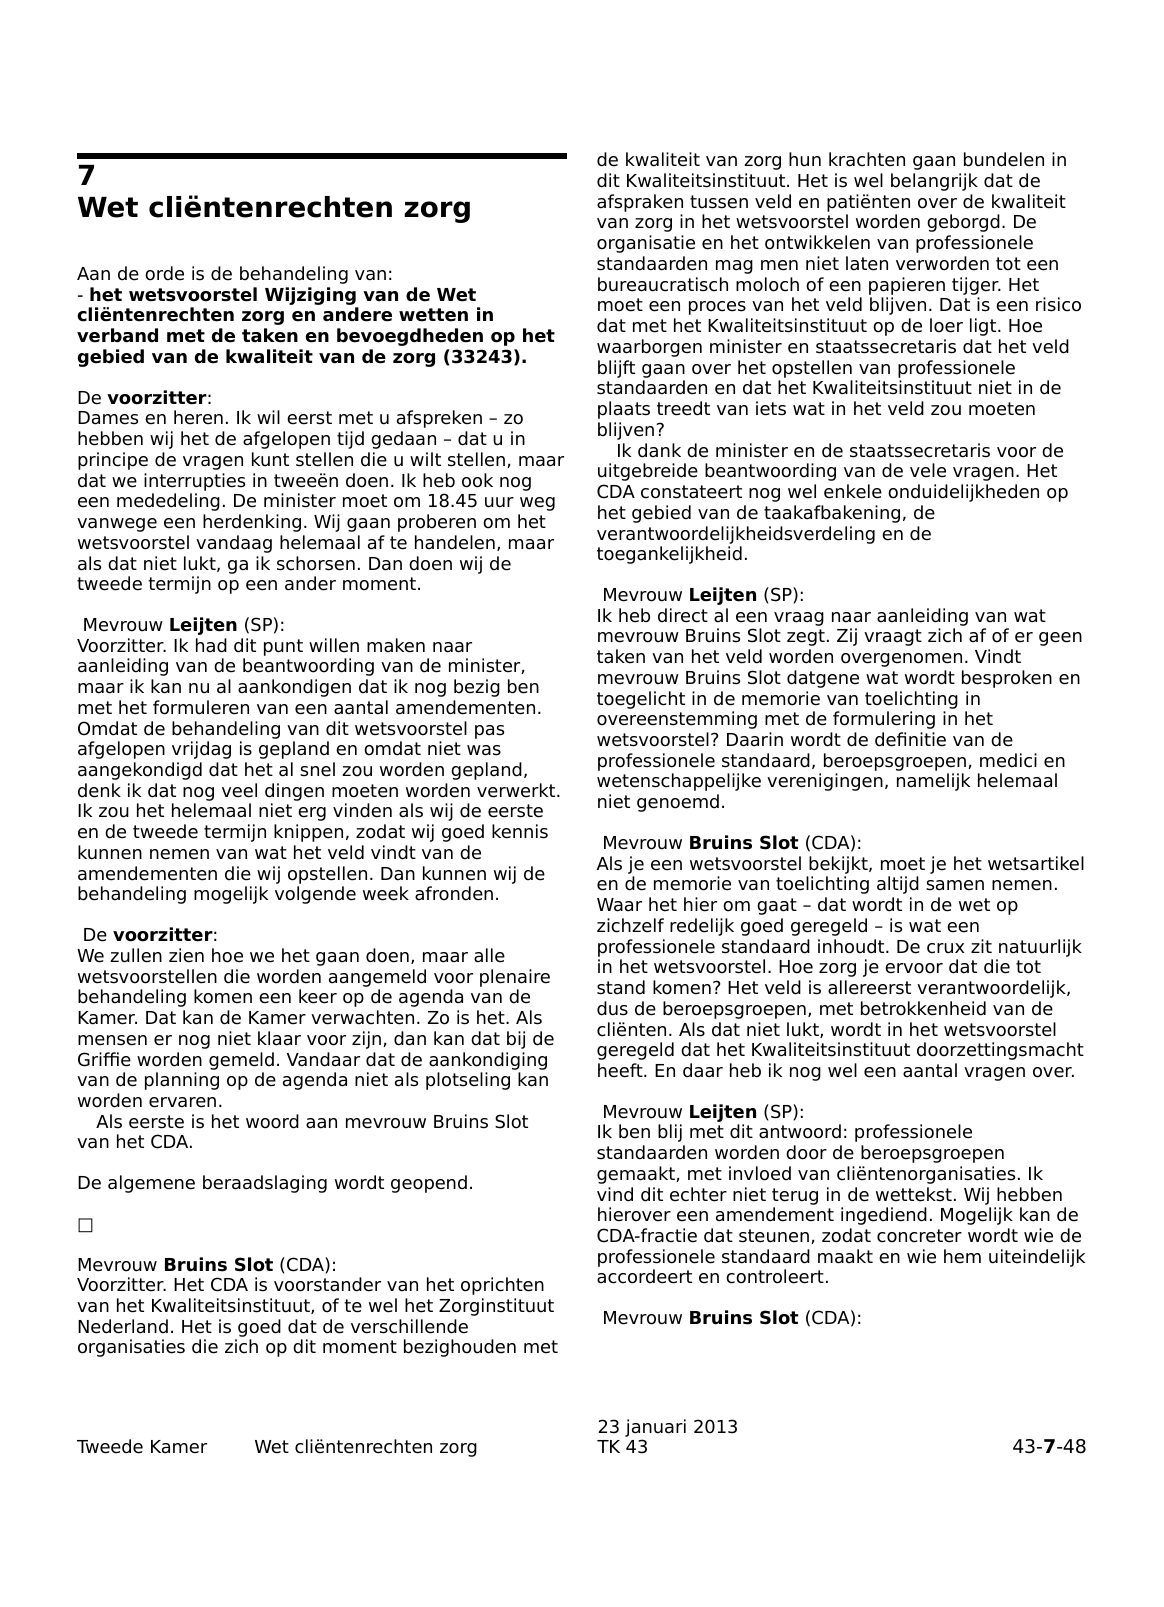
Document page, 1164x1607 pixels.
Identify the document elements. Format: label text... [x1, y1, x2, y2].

text We zullen zien hoe we het gaan doen, maar alle wetsvoorstellen die worden aangemeld voor plenaire behandeling komen een keer op de agenda van de Kamer. Dat kan de Kamer verwachten. Zo is het. Als mensen er nog niet klaar voor zijn, dan kan dat bij de Griffie worden gemeld. Vandaar dat de aankondiging van de planning op de agenda niet als plotseling kan worden ervaren. [77, 946, 567, 1112]
text Mevrouw Bruins Slot (CDA): [596, 1308, 1087, 1329]
text Voorzitter. Ik had dit punt willen maken naar aanleiding van de beantwoording van de minister, maar ik kan nu al aankondigen dat ik nog bezig ben met het formuleren van een aantal amendementen. Omdat de behandeling van dit wetsvoorstel pas afgelopen vrijdag is gepland en omdat niet was aangekondigd dat het al snel zou worden gepland, denk ik dat nog veel dingen moeten worden verwerkt. Ik zou het helemaal niet erg vinden als wij de eerste en de tweede termijn knippen, zodat wij goed kennis kunnen nemen van wat het veld vindt van de amendementen die wij opstellen. Dan kunnen wij de behandeling mogelijk volgende week afronden. [77, 636, 567, 905]
text De voorzitter: [77, 925, 567, 946]
title 7 Wet cliëntenrechten zorg [77, 159, 567, 224]
text Ik heb direct al een vraag naar aanleiding van wat mevrouw Bruins Slot zegt. Zij vraagt zich af of er geen taken van het veld worden overgenomen. Vindt mevrouw Bruins Slot datgene wat wordt besproken en toegelicht in de memorie van toelichting in overeenstemming met de formulering in het wetsvoorstel? Daarin wordt de definitie van de professionele standaard, beroepsgroepen, medici en wetenschappelijke verenigingen, namelijk helemaal niet genoemd. [596, 606, 1087, 813]
text Ik dank de minister en de staatssecretaris voor de uitgebreide beantwoording van de vele vragen. Het CDA constateert nog wel enkele onduidelijkheden op het gebied van de taakafbakening, de verantwoordelijkheidsverdeling en de toegankelijkheid. [596, 440, 1087, 565]
text - het wetsvoorstel Wijziging van de Wet cliëntenrechten zorg en andere wetten in verband met de taken en bevoegdheden op het gebied van de kwaliteit van de zorg (33243). [77, 284, 567, 367]
text Mevrouw Bruins Slot (CDA): [596, 833, 1087, 853]
text Mevrouw Leijten (SP): [596, 585, 1087, 606]
text Mevrouw Bruins Slot (CDA): [77, 1254, 567, 1275]
text □ [77, 1214, 567, 1234]
text Ik ben blij met dit antwoord: professionele standaarden worden door de beroepsgroepen gemaakt, met invloed van cliëntenorganisaties. Ik vind dit echter niet terug in de wettekst. Wij hebben hierover een amendement ingediend. Mogelijk kan de CDA-fractie dat steunen, zodat concreter wordt wie de professionele standaard maakt en wie hem uiteindelijk accordeert en controleert. [596, 1122, 1087, 1288]
text Dames en heren. Ik wil eerst met u afspreken – zo hebben wij het de afgelopen tijd gedaan – dat u in principe de vragen kunt stellen die u wilt stellen, maar dat we interrupties in tweeën doen. Ik heb ook nog een mededeling. De minister moet om 18.45 uur weg vanwege een herdenking. Wij gaan proberen om het wetsvoorstel vandaag helemaal af te handelen, maar als dat niet lukt, ga ik schorsen. Dan doen wij de tweede termijn op een ander moment. [77, 408, 567, 595]
text De algemene beraadslaging wordt geopend. [77, 1173, 567, 1194]
text Aan de orde is de behandeling van: [77, 264, 567, 284]
text Voorzitter. Het CDA is voorstander van het oprichten van het Kwaliteitsinstituut, of te wel het Zorginstituut Nederland. Het is goed dat de verschillende organisaties die zich op dit moment bezighouden met [77, 1275, 567, 1358]
text Als je een wetsvoorstel bekijkt, moet je het wetsartikel en de memorie van toelichting altijd samen nemen. Waar het hier om gaat – dat wordt in de wet op zichzelf redelijk goed geregeld – is wat een professionele standaard inhoudt. De crux zit natuurlijk in het wetsvoorstel. Hoe zorg je ervoor dat die tot stand komen? Het veld is allereerst verantwoordelijk, dus de beroepsgroepen, met betrokkenheid van de cliënten. Als dat niet lukt, wordt in het wetsvoorstel geregeld dat het Kwaliteitsinstituut doorzettingsmacht heeft. En daar heb ik nog wel een aantal vragen over. [596, 853, 1087, 1082]
text De voorzitter: [77, 387, 567, 408]
text Mevrouw Leijten (SP): [77, 615, 567, 636]
text Mevrouw Leijten (SP): [596, 1102, 1087, 1122]
text de kwaliteit van zorg hun krachten gaan bundelen in dit Kwaliteitsinstituut. Het is wel belangrijk dat de afspraken tussen veld en patiënten over de kwaliteit van zorg in het wetsvoorstel worden geborgd. De organisatie en het ontwikkelen van professionele standaarden mag men niet laten verworden tot een bureaucratisch moloch of een papieren tijger. Het moet een proces van het veld blijven. Dat is een risico dat met het Kwaliteitsinstituut op de loer ligt. Hoe waarborgen minister en staatssecretaris dat het veld blijft gaan over het opstellen van professionele standaarden en dat het Kwaliteitsinstituut niet in de plaats treedt van iets wat in het veld zou moeten blijven? [596, 150, 1087, 440]
text Als eerste is het woord aan mevrouw Bruins Slot van het CDA. [77, 1112, 567, 1153]
